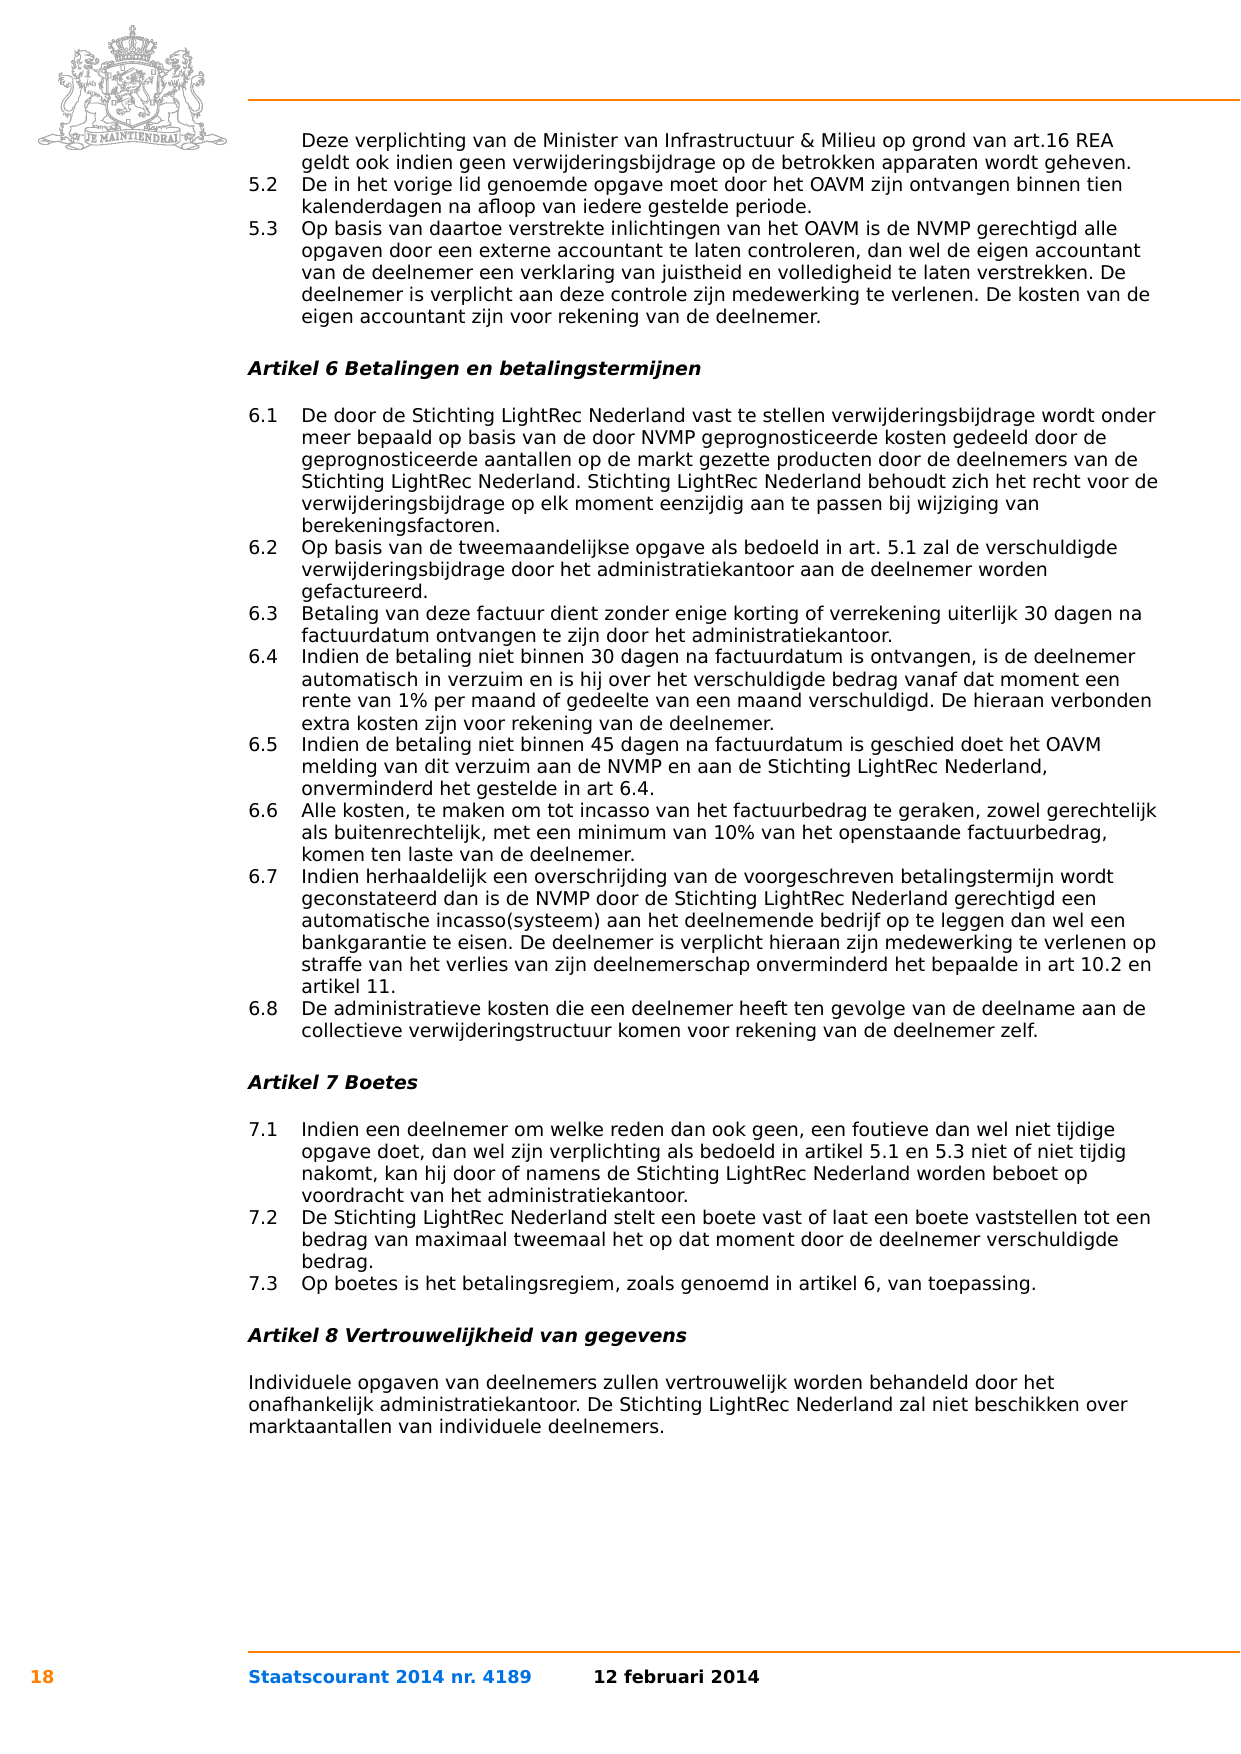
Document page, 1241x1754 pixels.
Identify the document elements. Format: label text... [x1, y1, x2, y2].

text 6.1 De door de Stichting LightRec Nederland vast te stellen verwijderingsbijdrage wordt onder meer bepaald op basis van de door NVMP geprognosticeerde kosten gedeeld door de geprognosticeerde aantallen op de markt gezette producten door de deelnemers van de Stichting LightRec Nederland. Stichting LightRec Nederland behoudt zich het recht voor de verwijderingsbijdrage op elk moment eenzijdig aan te passen bij wijziging van berekeningsfactoren. [248, 405, 1163, 537]
subtitle Artikel 7 Boetes [248, 1072, 1163, 1094]
text 6.3 Betaling van deze factuur dient zonder enige korting of verrekening uiterlijk 30 dagen na factuurdatum ontvangen te zijn door het administratiekantoor. [248, 602, 1163, 646]
text Deze verplichting van de Minister van Infrastructuur & Milieu op grond van art.16 REA geldt ook indien geen verwijderingsbijdrage op de betrokken apparaten wordt geheven. [301, 130, 1163, 174]
subtitle Artikel 6 Betalingen en betalingstermijnen [248, 358, 1163, 380]
text 6.5 Indien de betaling niet binnen 45 dagen na factuurdatum is geschied doet het OAVM melding van dit verzuim aan de NVMP en aan de Stichting LightRec Nederland, onverminderd het gestelde in art 6.4. [248, 734, 1163, 800]
text 6.6 Alle kosten, te maken om tot incasso van het factuurbedrag te geraken, zowel gerechtelijk als buitenrechtelijk, met een minimum van 10% van het openstaande factuurbedrag, komen ten laste van de deelnemer. [248, 800, 1163, 866]
text 5.2 De in het vorige lid genoemde opgave moet door het OAVM zijn ontvangen binnen tien kalenderdagen na afloop van iedere gestelde periode. [248, 174, 1163, 218]
text 7.2 De Stichting LightRec Nederland stelt een boete vast of laat een boete vaststellen tot een bedrag van maximaal tweemaal het op dat moment door de deelnemer verschuldigde bedrag. [248, 1207, 1163, 1273]
text 7.3 Op boetes is het betalingsregiem, zoals genoemd in artikel 6, van toepassing. [248, 1273, 1163, 1295]
text Individuele opgaven van deelnemers zullen vertrouwelijk worden behandeld door het onafhankelijk administratiekantoor. De Stichting LightRec Nederland zal niet beschikken over marktaantallen van individuele deelnemers. [248, 1372, 1163, 1438]
text 6.2 Op basis van de tweemaandelijkse opgave als bedoeld in art. 5.1 zal de verschuldigde verwijderingsbijdrage door het administratiekantoor aan de deelnemer worden gefactureerd. [248, 537, 1163, 602]
text 6.4 Indien de betaling niet binnen 30 dagen na factuurdatum is ontvangen, is de deelnemer automatisch in verzuim en is hij over het verschuldigde bedrag vanaf dat moment een rente van 1% per maand of gedeelte van een maand verschuldigd. De hieraan verbonden extra kosten zijn voor rekening van de deelnemer. [248, 646, 1163, 734]
text 7.1 Indien een deelnemer om welke reden dan ook geen, een foutieve dan wel niet tijdige opgave doet, dan wel zijn verplichting als bedoeld in artikel 5.1 en 5.3 niet of niet tijdig nakomt, kan hij door of namens de Stichting LightRec Nederland worden beboet op voordracht van het administratiekantoor. [248, 1119, 1163, 1207]
text 6.8 De administratieve kosten die een deelnemer heeft ten gevolge van de deelname aan de collectieve verwijderingstructuur komen voor rekening van de deelnemer zelf. [248, 998, 1163, 1042]
text 6.7 Indien herhaaldelijk een overschrijding van de voorgeschreven betalingstermijn wordt geconstateerd dan is de NVMP door de Stichting LightRec Nederland gerechtigd een automatische incasso(systeem) aan het deelnemende bedrijf op te leggen dan wel een bankgarantie te eisen. De deelnemer is verplicht hieraan zijn medewerking te verlenen op straffe van het verlies van zijn deelnemerschap onverminderd het bepaalde in art 10.2 en artikel 11. [248, 866, 1163, 998]
text 5.3 Op basis van daartoe verstrekte inlichtingen van het OAVM is de NVMP gerechtigd alle opgaven door een externe accountant te laten controleren, dan wel de eigen accountant van de deelnemer een verklaring van juistheid en volledigheid te laten verstrekken. De deelnemer is verplicht aan deze controle zijn medewerking te verlenen. De kosten van de eigen accountant zijn voor rekening van de deelnemer. [248, 218, 1163, 328]
picture [38, 25, 227, 150]
subtitle Artikel 8 Vertrouwelijkheid van gegevens [248, 1325, 1163, 1347]
